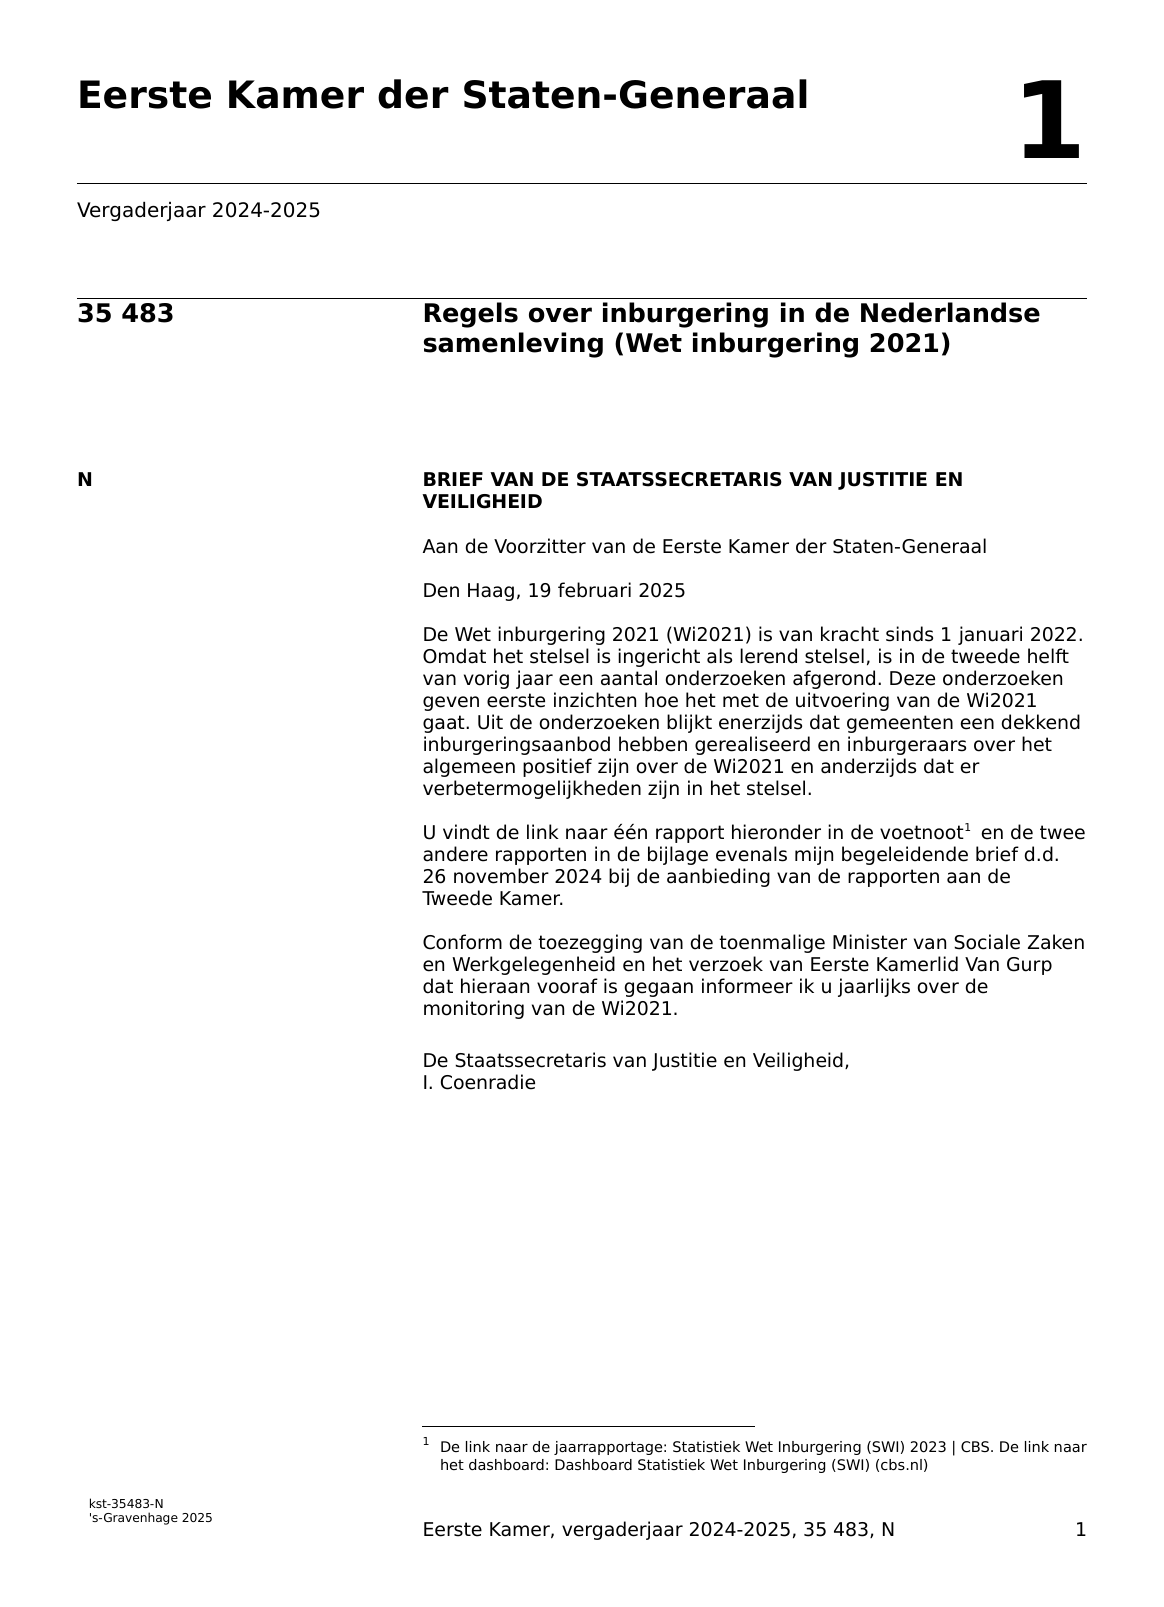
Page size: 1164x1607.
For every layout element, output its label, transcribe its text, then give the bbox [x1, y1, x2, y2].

table_header Eerste Kamer der Staten-Generaal [77, 59, 886, 183]
text Conform de toezegging van de toenmalige Minister van Sociale Zaken en Werkgelegenheid en het verzoek van Eerste Kamerlid Van Gurp dat hieraan vooraf is gegaan informeer ik u jaarlijks over de monitoring van de Wi2021. [422, 932, 1087, 1020]
table_header 1 [886, 59, 1087, 183]
subtitle N BRIEF VAN DE STAATSSECRETARIS VAN JUSTITIE EN VEILIGHEID [77, 469, 1087, 513]
text Den Haag, 19 februari 2025 [422, 580, 1087, 602]
text 's-Gravenhage 2025 [88, 1511, 323, 1525]
text De link naar de jaarrapportage: Statistiek Wet Inburgering (SWI) 2023 | CBS. De link naar het dashboard: Dashboard Statistiek Wet Inburgering (SWI) (cbs.nl) [422, 1435, 1087, 1474]
subtitle 35 483 Regels over inburgering in de Nederlandse samenleving (Wet inburgering 2021) [77, 299, 1087, 358]
text Aan de Voorzitter van de Eerste Kamer der Staten-Generaal [422, 536, 1087, 557]
text De Wet inburgering 2021 (Wi2021) is van kracht sinds 1 januari 2022. Omdat het stelsel is ingericht als lerend stelsel, is in de tweede helft van vorig jaar een aantal onderzoeken afgerond. Deze onderzoeken geven eerste inzichten hoe het met de uitvoering van de Wi2021 gaat. Uit de onderzoeken blijkt enerzijds dat gemeenten een dekkend inburgeringsaanbod hebben gerealiseerd en inburgeraars over het algemeen positief zijn over de Wi2021 en anderzijds dat er verbetermogelijkheden zijn in het stelsel. [422, 624, 1087, 800]
text De Staatssecretaris van Justitie en Veiligheid, I. Coenradie [422, 1050, 1087, 1094]
text U vindt de link naar één rapport hieronder in de voetnoot en de twee andere rapporten in de bijlage evenals mijn begeleidende brief d.d. 26 november 2024 bij de aanbieding van de rapporten aan de Tweede Kamer. [422, 822, 1087, 910]
table_cell Vergaderjaar 2024-2025 [77, 184, 1087, 298]
text kst-35483-N [88, 1497, 323, 1511]
